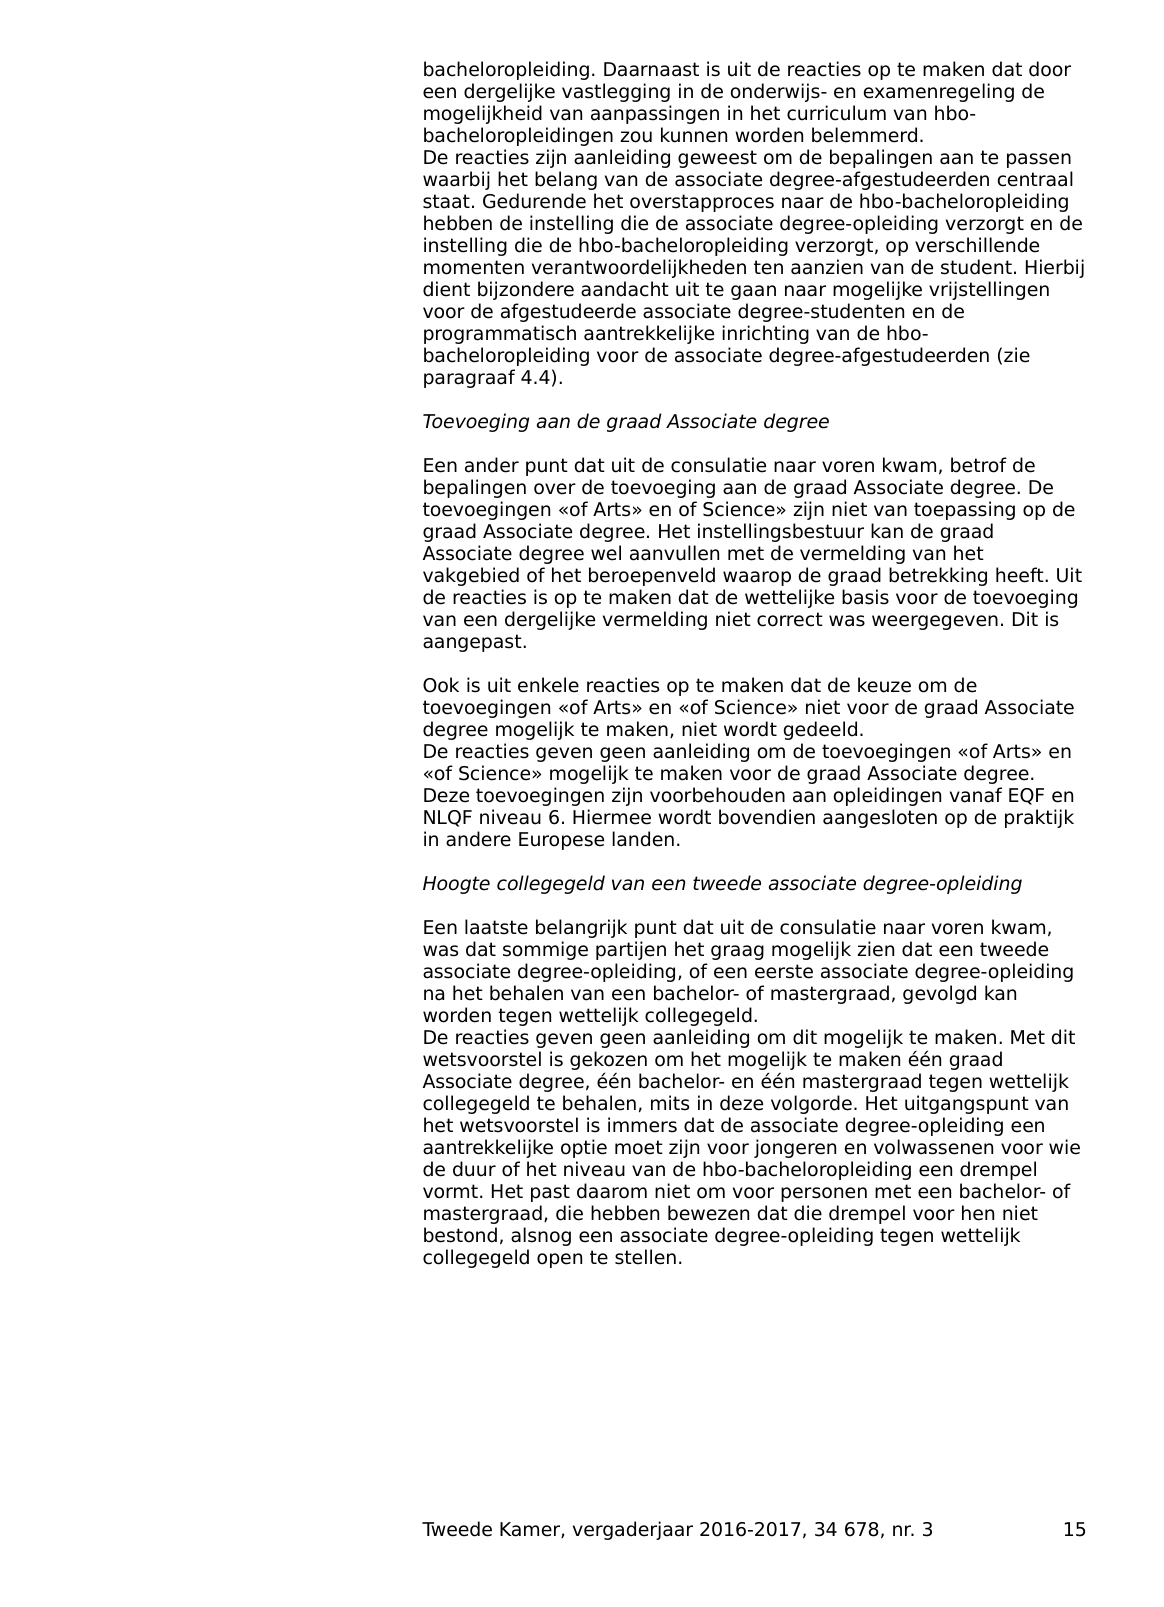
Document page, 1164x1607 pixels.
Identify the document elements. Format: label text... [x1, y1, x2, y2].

text De reacties geven geen aanleiding om de toevoegingen «of Arts» en «of Science» mogelijk te maken voor de graad Associate degree. Deze toevoegingen zijn voorbehouden aan opleidingen vanaf EQF en NLQF niveau 6. Hiermee wordt bovendien aangesloten op de praktijk in andere Europese landen. [422, 741, 1087, 851]
text De reacties geven geen aanleiding om dit mogelijk te maken. Met dit wetsvoorstel is gekozen om het mogelijk te maken één graad Associate degree, één bachelor- en één mastergraad tegen wettelijk collegegeld te behalen, mits in deze volgorde. Het uitgangspunt van het wetsvoorstel is immers dat de associate degree-opleiding een aantrekkelijke optie moet zijn voor jongeren en volwassenen voor wie de duur of het niveau van de hbo-bacheloropleiding een drempel vormt. Het past daarom niet om voor personen met een bachelor- of mastergraad, die hebben bewezen dat die drempel voor hen niet bestond, alsnog een associate degree-opleiding tegen wettelijk collegegeld open te stellen. [422, 1027, 1087, 1269]
text bacheloropleiding. Daarnaast is uit de reacties op te maken dat door een dergelijke vastlegging in de onderwijs- en examenregeling de mogelijkheid van aanpassingen in het curriculum van hbo-bacheloropleidingen zou kunnen worden belemmerd. [422, 59, 1087, 147]
text Een ander punt dat uit de consulatie naar voren kwam, betrof de bepalingen over de toevoeging aan de graad Associate degree. De toevoegingen «of Arts» en of Science» zijn niet van toepassing op de graad Associate degree. Het instellingsbestuur kan de graad Associate degree wel aanvullen met de vermelding van het vakgebied of het beroepenveld waarop de graad betrekking heeft. Uit de reacties is op te maken dat de wettelijke basis voor de toevoeging van een dergelijke vermelding niet correct was weergegeven. Dit is aangepast. [422, 455, 1087, 653]
text Een laatste belangrijk punt dat uit de consulatie naar voren kwam, was dat sommige partijen het graag mogelijk zien dat een tweede associate degree-opleiding, of een eerste associate degree-opleiding na het behalen van een bachelor- of mastergraad, gevolgd kan worden tegen wettelijk collegegeld. [422, 917, 1087, 1027]
text Ook is uit enkele reacties op te maken dat de keuze om de toevoegingen «of Arts» en «of Science» niet voor de graad Associate degree mogelijk te maken, niet wordt gedeeld. [422, 675, 1087, 741]
subtitle Toevoeging aan de graad Associate degree [422, 411, 1087, 433]
subtitle Hoogte collegegeld van een tweede associate degree-opleiding [422, 873, 1087, 895]
text De reacties zijn aanleiding geweest om de bepalingen aan te passen waarbij het belang van de associate degree-afgestudeerden centraal staat. Gedurende het overstapproces naar de hbo-bacheloropleiding hebben de instelling die de associate degree-opleiding verzorgt en de instelling die de hbo-bacheloropleiding verzorgt, op verschillende momenten verantwoordelijkheden ten aanzien van de student. Hierbij dient bijzondere aandacht uit te gaan naar mogelijke vrijstellingen voor de afgestudeerde associate degree-studenten en de programmatisch aantrekkelijke inrichting van de hbo-bacheloropleiding voor de associate degree-afgestudeerden (zie paragraaf 4.4). [422, 147, 1087, 389]
